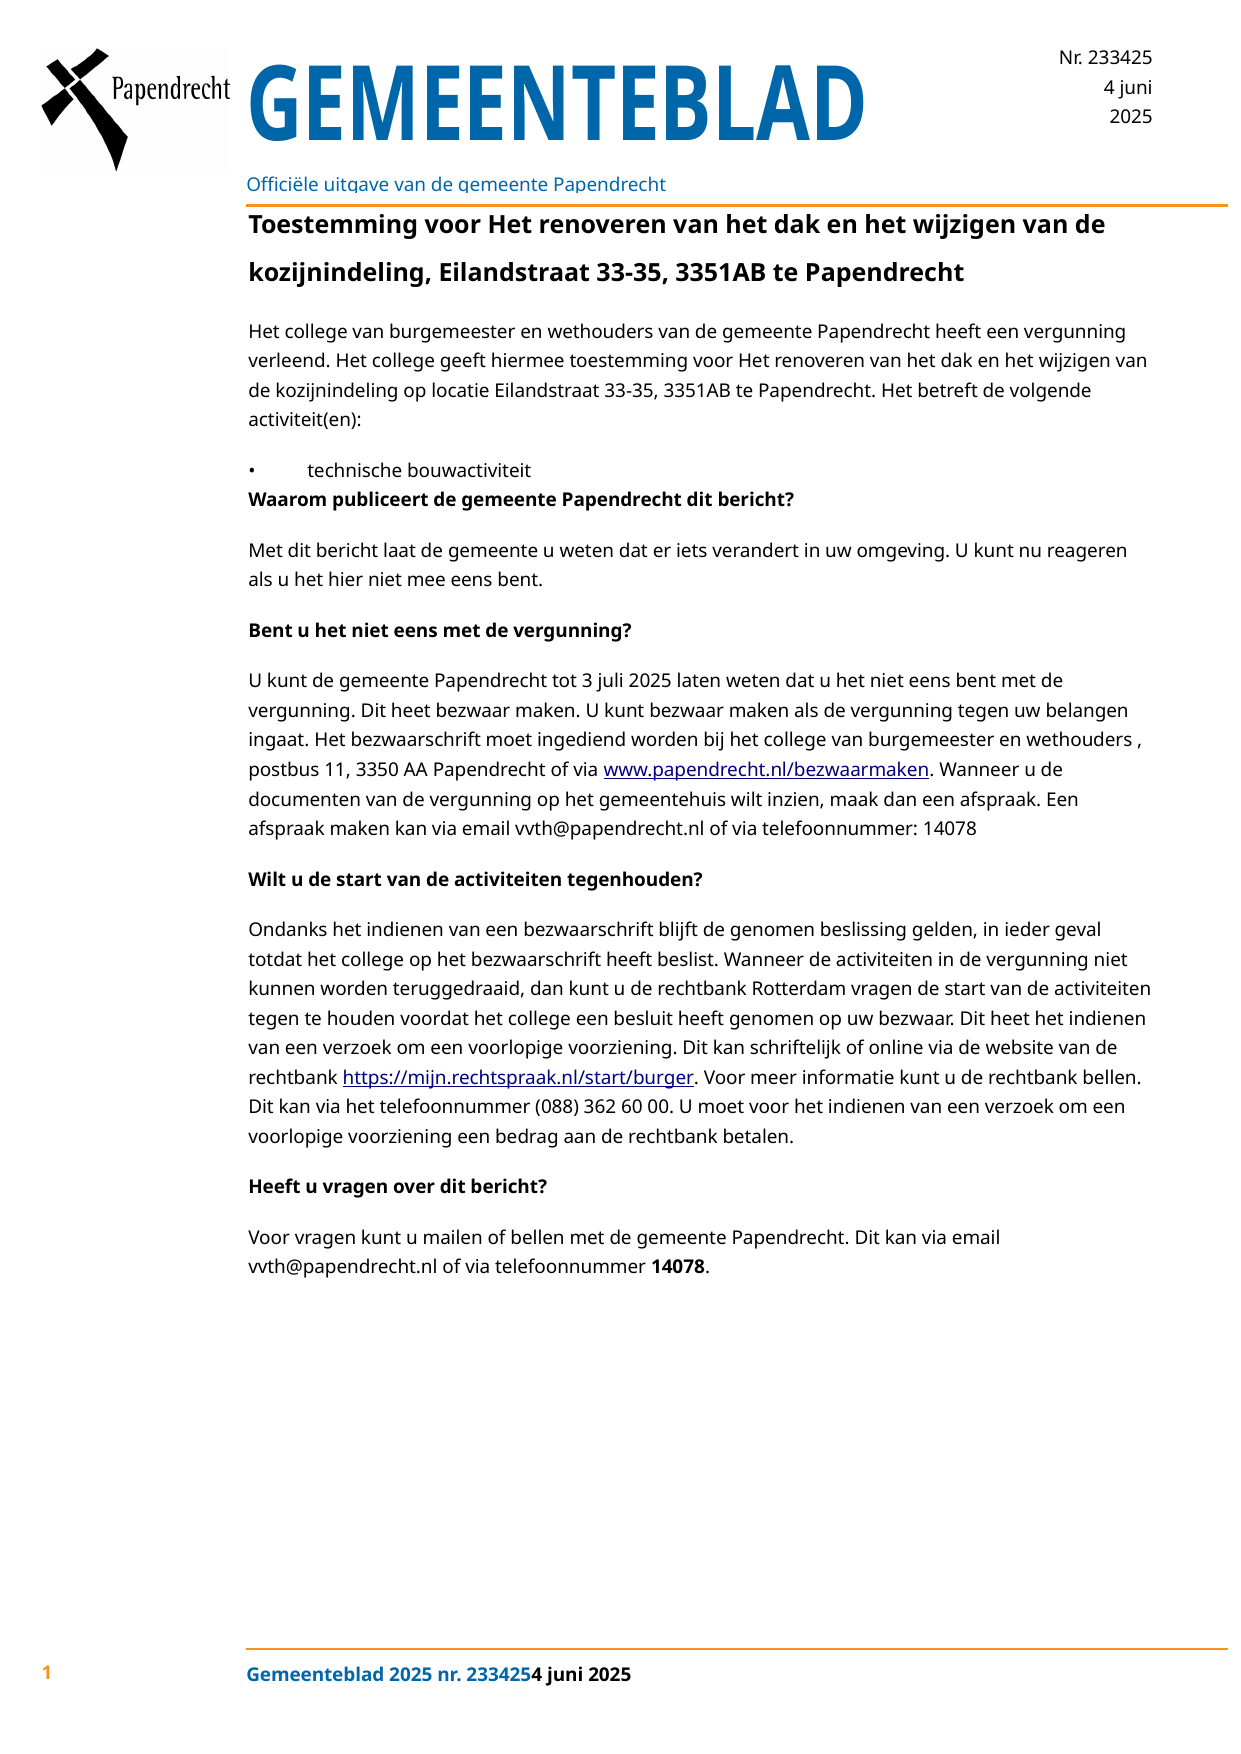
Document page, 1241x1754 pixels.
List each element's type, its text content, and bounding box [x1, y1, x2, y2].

text Heeft u vragen over dit bericht? [248, 1174, 1152, 1199]
text Ondanks het indienen van een bezwaarschrift blijft de genomen beslissing gelden, in ieder geval totdat het college op het bezwaarschrift heeft beslist. Wanneer de activiteiten in de vergunning niet kunnen worden teruggedraaid, dan kunt u de rechtbank Rotterdam vragen de start van de activiteiten tegen te houden voordat het college een besluit heeft genomen op uw bezwaar. Dit heet het indienen van een verzoek om een voorlopige voorziening. Dit kan schriftelijk of online via de website van de rechtbank https://mijn.rechtspraak.nl/start/burger. Voor meer informatie kunt u de rechtbank bellen. Dit kan via het telefoonnummer (088) 362 60 00. U moet voor het indienen van een verzoek om een voorlopige voorziening een bedrag aan de rechtbank betalen. [248, 916, 1152, 1149]
text Waarom publiceert de gemeente Papendrecht dit bericht? [248, 487, 1152, 512]
picture [41, 47, 231, 172]
text Wilt u de start van de activiteiten tegenhouden? [248, 866, 1152, 892]
text U kunt de gemeente Papendrecht tot 3 juli 2025 laten weten dat u het niet eens bent met de vergunning. Dit heet bezwaar maken. U kunt bezwaar maken als de vergunning tegen uw belangen ingaat. Het bezwaarschrift moet ingediend worden bij het college van burgemeester en wethouders , postbus 11, 3350 AA Papendrecht of via www.papendrecht.nl/bezwaarmaken. Wanneer u de documenten van de vergunning op het gemeentehuis wilt inzien, maak dan een afspraak. Een afspraak maken kan via email vvth@papendrecht.nl of via telefoonnummer: 14078 [248, 667, 1152, 841]
text Toestemming voor Het renoveren van het dak en het wijzigen van de kozijnindeling, Eilandstraat 33-35, 3351AB te Papendrecht [248, 207, 1152, 288]
text Het college van burgemeester en wethouders van de gemeente Papendrecht heeft een vergunning verleend. Het college geeft hiermee toestemming voor Het renoveren van het dak en het wijzigen van de kozijnindeling op locatie Eilandstraat 33-35, 3351AB te Papendrecht. Het betreft de volgende activiteit(en): [248, 318, 1152, 432]
text Voor vragen kunt u mailen of bellen met de gemeente Papendrecht. Dit kan via email vvth@papendrecht.nl of via telefoonnummer 14078. [248, 1224, 1152, 1279]
list technische bouwactiviteit [248, 457, 1152, 483]
text Met dit bericht laat de gemeente u weten dat er iets verandert in uw omgeving. U kunt nu reageren als u het hier niet mee eens bent. [248, 537, 1152, 592]
text Bent u het niet eens met de vergunning? [248, 617, 1152, 643]
